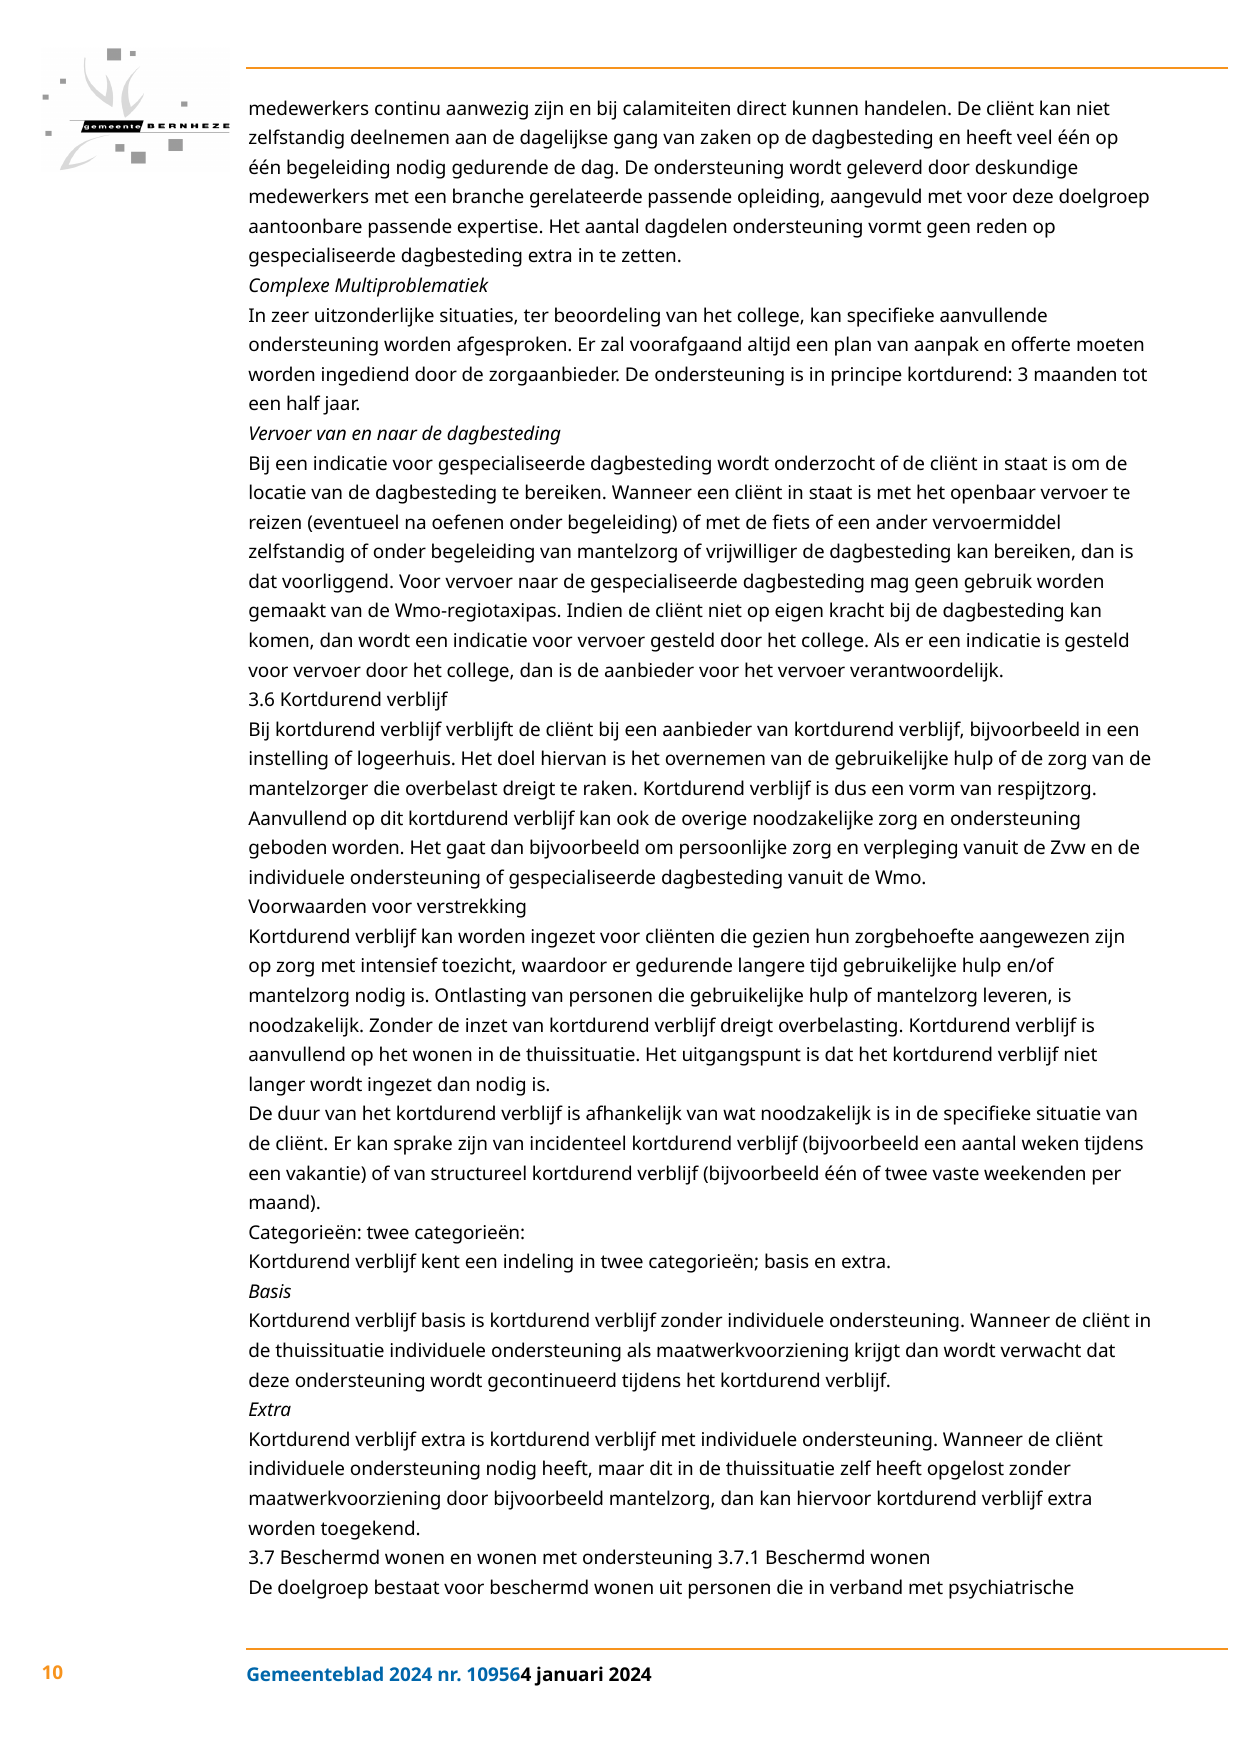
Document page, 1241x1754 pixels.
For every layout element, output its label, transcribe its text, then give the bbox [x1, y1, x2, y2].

text 3.7 Beschermd wonen en wonen met ondersteuning 3.7.1 Beschermd wonen [248, 1544, 1152, 1570]
text Kortdurend verblijf basis is kortdurend verblijf zonder individuele ondersteuning. Wanneer de cliënt in de thuissituatie individuele ondersteuning als maatwerkvoorziening krijgt dan wordt verwacht dat deze ondersteuning wordt gecontinueerd tijdens het kortdurend verblijf. [248, 1308, 1152, 1393]
text medewerkers continu aanwezig zijn en bij calamiteiten direct kunnen handelen. De cliënt kan niet zelfstandig deelnemen aan de dagelijkse gang van zaken op de dagbesteding en heeft veel één op één begeleiding nodig gedurende de dag. De ondersteuning wordt geleverd door deskundige medewerkers met een branche gerelateerde passende opleiding, aangevuld met voor deze doelgroep aantoonbare passende expertise. Het aantal dagdelen ondersteuning vormt geen reden op gespecialiseerde dagbesteding extra in te zetten. [248, 95, 1152, 268]
text De doelgroep bestaat voor beschermd wonen uit personen die in verband met psychiatrische [248, 1574, 1152, 1600]
text Kortdurend verblijf kent een indeling in twee categorieën; basis en extra. [248, 1248, 1152, 1274]
text Bij een indicatie voor gespecialiseerde dagbesteding wordt onderzocht of de cliënt in staat is om de locatie van de dagbesteding te bereiken. Wanneer een cliënt in staat is met het openbaar vervoer te reizen (eventueel na oefenen onder begeleiding) of met de fiets of een ander vervoermiddel zelfstandig of onder begeleiding van mantelzorg of vrijwilliger de dagbesteding kan bereiken, dan is dat voorliggend. Voor vervoer naar de gespecialiseerde dagbesteding mag geen gebruik worden gemaakt van de Wmo-regiotaxipas. Indien de cliënt niet op eigen kracht bij de dagbesteding kan komen, dan wordt een indicatie voor vervoer gesteld door het college. Als er een indicatie is gesteld voor vervoer door het college, dan is de aanbieder voor het vervoer verantwoordelijk. [248, 450, 1152, 683]
text Voorwaarden voor verstrekking [248, 893, 1152, 919]
text Complexe Multiproblematiek [248, 272, 1152, 298]
text Basis [248, 1278, 1152, 1304]
text Extra [248, 1396, 1152, 1422]
text Bij kortdurend verblijf verblijft de cliënt bij een aanbieder van kortdurend verblijf, bijvoorbeeld in een instelling of logeerhuis. Het doel hiervan is het overnemen van de gebruikelijke hulp of de zorg van de mantelzorger die overbelast dreigt te raken. Kortdurend verblijf is dus een vorm van respijtzorg. Aanvullend op dit kortdurend verblijf kan ook de overige noodzakelijke zorg en ondersteuning geboden worden. Het gaat dan bijvoorbeeld om persoonlijke zorg en verpleging vanuit de Zvw en de individuele ondersteuning of gespecialiseerde dagbesteding vanuit de Wmo. [248, 716, 1152, 890]
text 3.6 Kortdurend verblijf [248, 686, 1152, 712]
picture [41, 47, 231, 172]
text In zeer uitzonderlijke situaties, ter beoordeling van het college, kan specifieke aanvullende ondersteuning worden afgesproken. Er zal voorafgaand altijd een plan van aanpak en offerte moeten worden ingediend door de zorgaanbieder. De ondersteuning is in principe kortdurend: 3 maanden tot een half jaar. [248, 302, 1152, 416]
text Vervoer van en naar de dagbesteding [248, 420, 1152, 446]
text Kortdurend verblijf extra is kortdurend verblijf met individuele ondersteuning. Wanneer de cliënt individuele ondersteuning nodig heeft, maar dit in de thuissituatie zelf heeft opgelost zonder maatwerkvoorziening door bijvoorbeeld mantelzorg, dan kan hiervoor kortdurend verblijf extra worden toegekend. [248, 1426, 1152, 1541]
text De duur van het kortdurend verblijf is afhankelijk van wat noodzakelijk is in de specifieke situatie van de cliënt. Er kan sprake zijn van incidenteel kortdurend verblijf (bijvoorbeeld een aantal weken tijdens een vakantie) of van structureel kortdurend verblijf (bijvoorbeeld één of twee vaste weekenden per maand). [248, 1101, 1152, 1215]
text Categorieën: twee categorieën: [248, 1219, 1152, 1245]
text Kortdurend verblijf kan worden ingezet voor cliënten die gezien hun zorgbehoefte aangewezen zijn op zorg met intensief toezicht, waardoor er gedurende langere tijd gebruikelijke hulp en/of mantelzorg nodig is. Ontlasting van personen die gebruikelijke hulp of mantelzorg leveren, is noodzakelijk. Zonder de inzet van kortdurend verblijf dreigt overbelasting. Kortdurend verblijf is aanvullend op het wonen in de thuissituatie. Het uitgangspunt is dat het kortdurend verblijf niet langer wordt ingezet dan nodig is. [248, 923, 1152, 1097]
